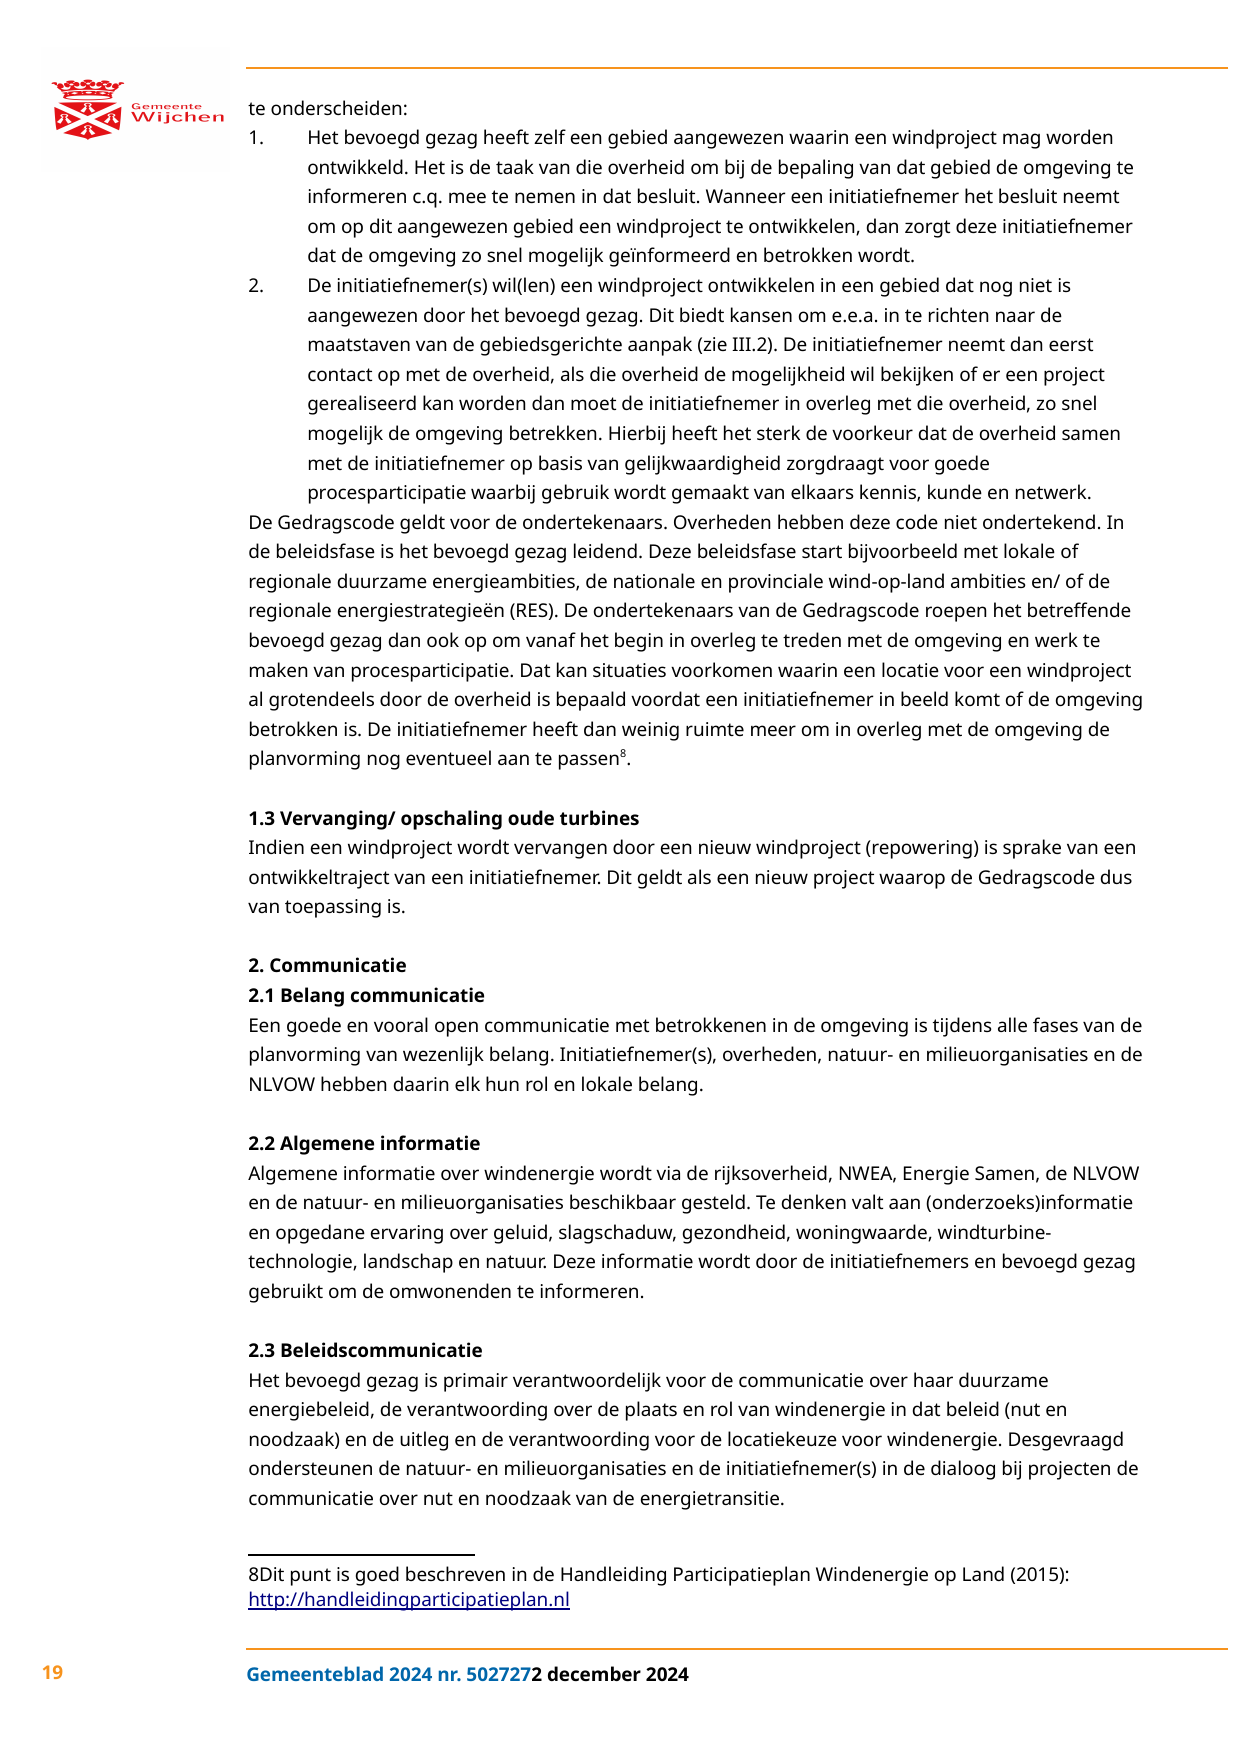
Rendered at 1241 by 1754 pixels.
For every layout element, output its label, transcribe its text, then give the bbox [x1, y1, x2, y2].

text Het bevoegd gezag is primair verantwoordelijk voor de communicatie over haar duurzame energiebeleid, de verantwoording over de plaats en rol van windenergie in dat beleid (nut en noodzaak) en de uitleg en de verantwoording voor de locatiekeuze voor windenergie. Desgevraagd ondersteunen de natuur- en milieuorganisaties en de initiatiefnemer(s) in de dialoog bij projecten de communicatie over nut en noodzaak van de energietransitie. [248, 1367, 1152, 1511]
text 2.1 Belang communicatie [248, 982, 1152, 1008]
text Algemene informatie over windenergie wordt via de rijksoverheid, NWEA, Energie Samen, de NLVOW en de natuur- en milieuorganisaties beschikbaar gesteld. Te denken valt aan (onderzoeks)informatie en opgedane ervaring over geluid, slagschaduw, gezondheid, woningwaarde, windturbine-technologie, landschap en natuur. Deze informatie wordt door de initiatiefnemers en bevoegd gezag gebruikt om de omwonenden te informeren. [248, 1160, 1152, 1304]
text 1.3 Vervanging/ opschaling oude turbines [248, 805, 1152, 831]
text te onderscheiden: [248, 95, 1152, 121]
list De initiatiefnemer(s) wil(len) een windproject ontwikkelen in een gebied dat nog niet is aangewezen door het bevoegd gezag. Dit biedt kansen om e.e.a. in te richten naar de maatstaven van de gebiedsgerichte aanpak (zie III.2). De initiatiefnemer neemt dan eerst contact op met de overheid, als die overheid de mogelijkheid wil bekijken of er een project gerealiseerd kan worden dan moet de initiatiefnemer in overleg met die overheid, zo snel mogelijk de omgeving betrekken. Hierbij heeft het sterk de voorkeur dat de overheid samen met de initiatiefnemer op basis van gelijkwaardigheid zorgdraagt voor goede procesparticipatie waarbij gebruik wordt gemaakt van elkaars kennis, kunde en netwerk. [248, 272, 1152, 505]
picture [41, 47, 231, 172]
text 2.2 Algemene informatie [248, 1130, 1152, 1156]
text Indien een windproject wordt vervangen door een nieuw windproject (repowering) is sprake van een ontwikkeltraject van een initiatiefnemer. Dit geldt als een nieuw project waarop de Gedragscode dus van toepassing is. [248, 834, 1152, 919]
text Dit punt is goed beschreven in de Handleiding Participatieplan Windenergie op Land (2015): http://handleidingparticipatieplan.nl [248, 1561, 1152, 1612]
text 2.3 Beleidscommunicatie [248, 1337, 1152, 1363]
text Een goede en vooral open communicatie met betrokkenen in de omgeving is tijdens alle fases van de planvorming van wezenlijk belang. Initiatiefnemer(s), overheden, natuur- en milieuorganisaties en de NLVOW hebben daarin elk hun rol en lokale belang. [248, 1012, 1152, 1097]
text 2. Communicatie [248, 953, 1152, 978]
list Het bevoegd gezag heeft zelf een gebied aangewezen waarin een windproject mag worden ontwikkeld. Het is de taak van die overheid om bij de bepaling van dat gebied de omgeving te informeren c.q. mee te nemen in dat besluit. Wanneer een initiatiefnemer het besluit neemt om op dit aangewezen gebied een windproject te ontwikkelen, dan zorgt deze initiatiefnemer dat de omgeving zo snel mogelijk geïnformeerd en betrokken wordt. [248, 124, 1152, 268]
text De Gedragscode geldt voor de ondertekenaars. Overheden hebben deze code niet ondertekend. In de beleidsfase is het bevoegd gezag leidend. Deze beleidsfase start bijvoorbeeld met lokale of regionale duurzame energieambities, de nationale en provinciale wind-op-land ambities en/ of de regionale energiestrategieën (RES). De ondertekenaars van de Gedragscode roepen het betreffende bevoegd gezag dan ook op om vanaf het begin in overleg te treden met de omgeving en werk te maken van procesparticipatie. Dat kan situaties voorkomen waarin een locatie voor een windproject al grotendeels door de overheid is bepaald voordat een initiatiefnemer in beeld komt of de omgeving betrokken is. De initiatiefnemer heeft dan weinig ruimte meer om in overleg met de omgeving de planvorming nog eventueel aan te passen. [248, 509, 1152, 771]
